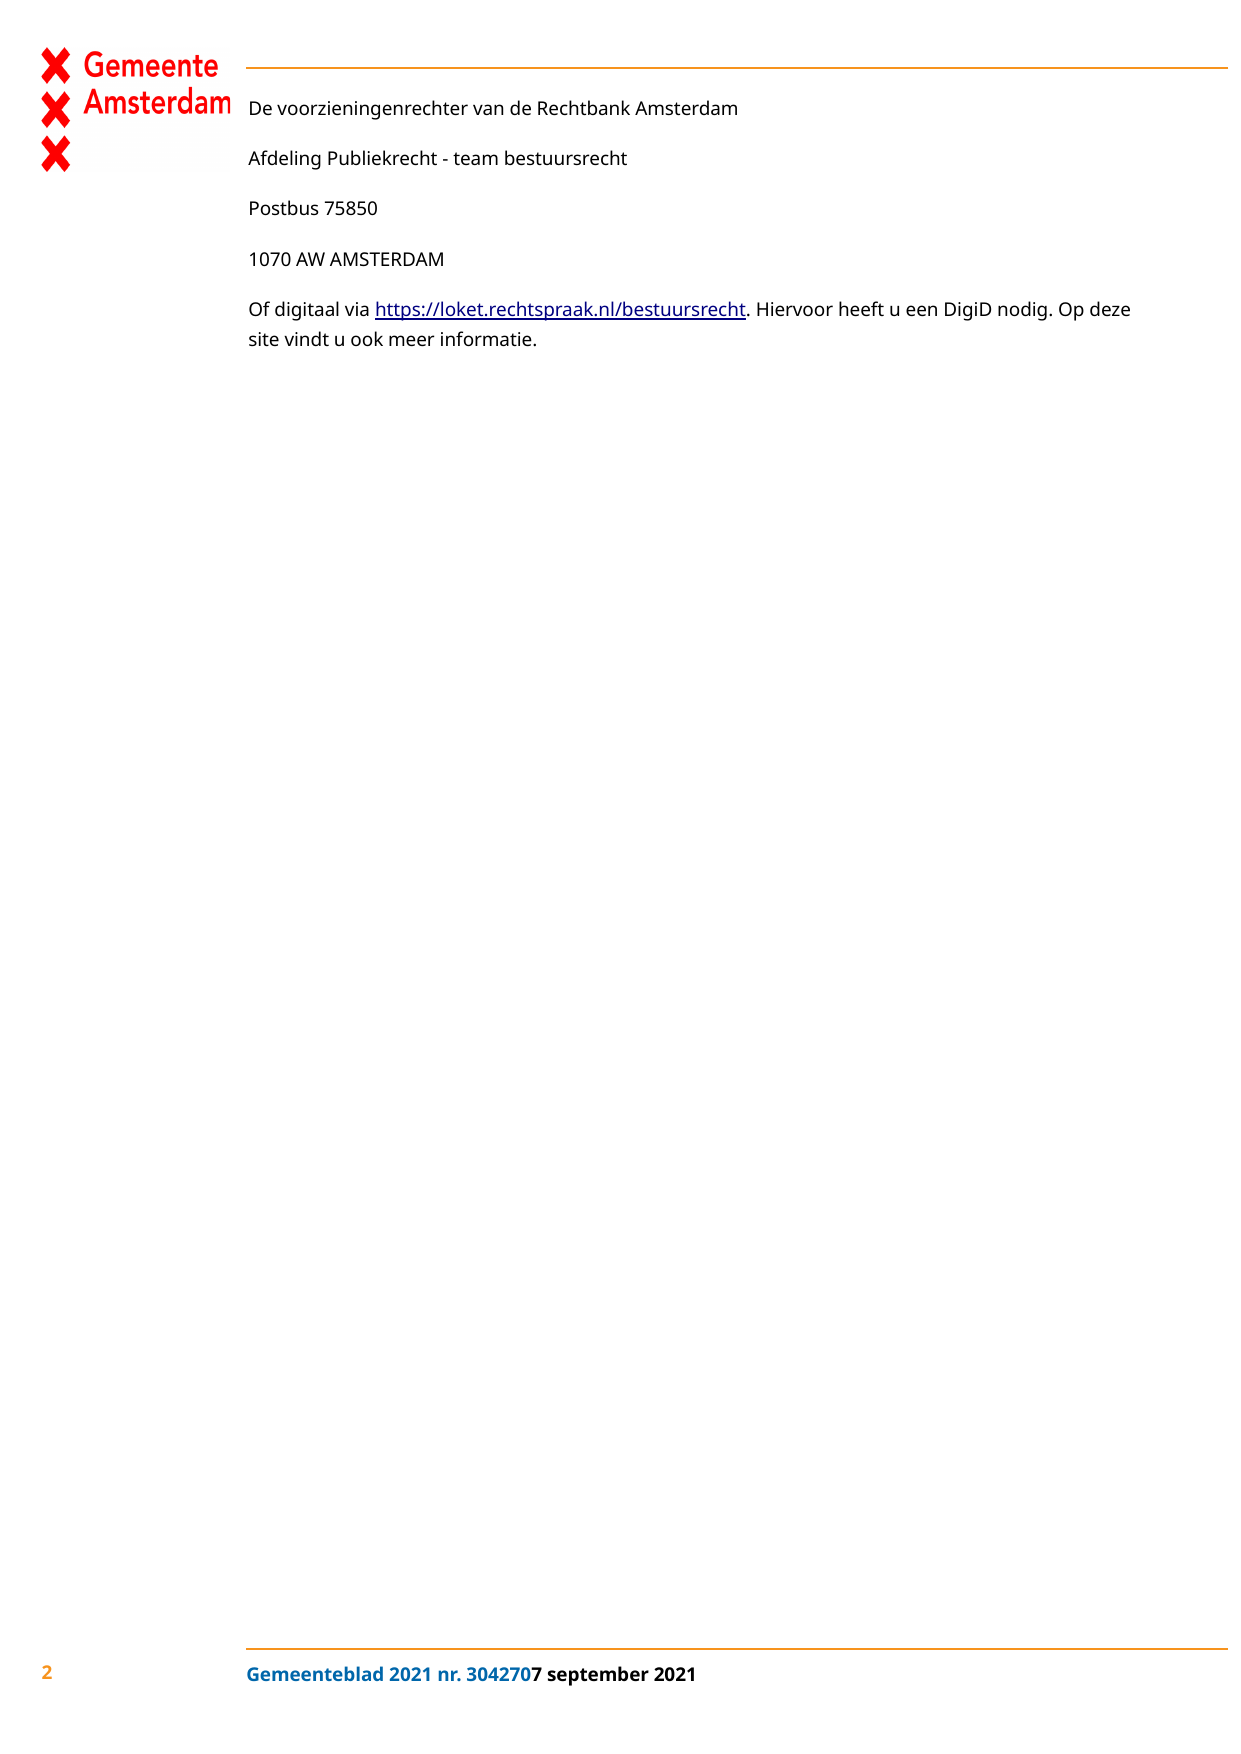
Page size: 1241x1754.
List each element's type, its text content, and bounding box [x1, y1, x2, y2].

text Afdeling Publiekrecht - team bestuursrecht [248, 145, 1152, 171]
text Of digitaal via https://loket.rechtspraak.nl/bestuursrecht. Hiervoor heeft u een DigiD nodig. Op deze site vindt u ook meer informatie. [248, 296, 1152, 352]
text Postbus 75850 [248, 196, 1152, 221]
picture [41, 47, 231, 172]
text De voorzieningenrechter van de Rechtbank Amsterdam [248, 95, 1152, 121]
text 1070 AW AMSTERDAM [248, 246, 1152, 272]
